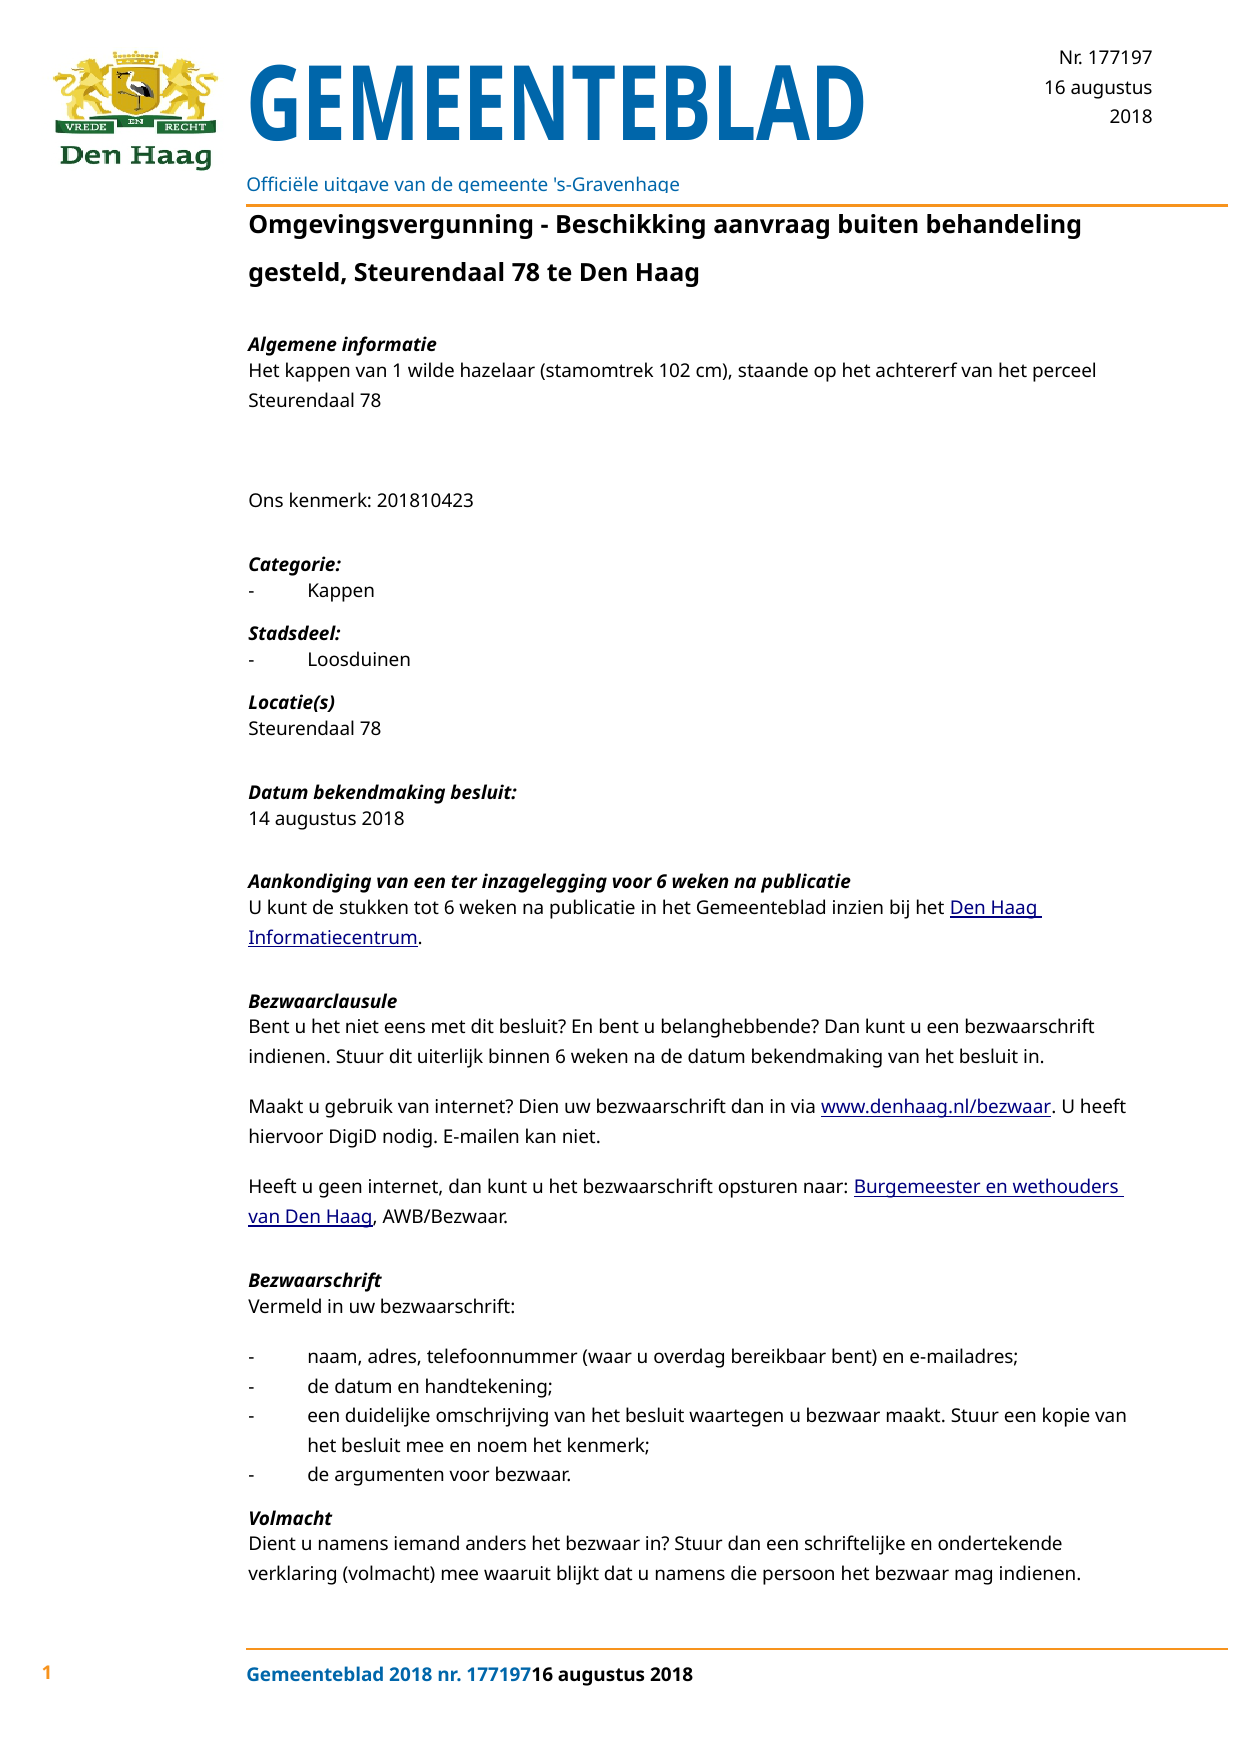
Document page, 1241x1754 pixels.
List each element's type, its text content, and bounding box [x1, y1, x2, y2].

list de argumenten voor bezwaar. [248, 1462, 1152, 1487]
text Volmacht [248, 1505, 1152, 1531]
text Bezwaarclausule [248, 988, 1152, 1014]
text Het kappen van 1 wilde hazelaar (stamomtrek 102 cm), staande op het achtererf van het perceel Steurendaal 78 [248, 357, 1152, 412]
text Algemene informatie [248, 331, 1152, 357]
list Kappen [248, 577, 1152, 603]
list de datum en handtekening; [248, 1373, 1152, 1399]
text Omgevingsvergunning - Beschikking aanvraag buiten behandeling gesteld, Steurendaal 78 te Den Haag [248, 207, 1152, 288]
text Stadsdeel: [248, 620, 1152, 646]
list Loosduinen [248, 646, 1152, 672]
text Ons kenmerk: 201810423 [248, 488, 1152, 513]
text Categorie: [248, 552, 1152, 577]
text Aankondiging van een ter inzagelegging voor 6 weken na publicatie [248, 869, 1152, 894]
text U kunt de stukken tot 6 weken na publicatie in het Gemeenteblad inzien bij het Den Haag Informatiecentrum. [248, 894, 1152, 950]
text Vermeld in uw bezwaarschrift: [248, 1293, 1152, 1319]
text Maakt u gebruik van internet? Dien uw bezwaarschrift dan in via www.denhaag.nl/bezwaar. U heeft hiervoor DigiD nodig. E-mailen kan niet. [248, 1094, 1152, 1149]
picture [41, 47, 231, 172]
text 14 augustus 2018 [248, 805, 1152, 830]
text Bent u het niet eens met dit besluit? En bent u belanghebbende? Dan kunt u een bezwaarschrift indienen. Stuur dit uiterlijk binnen 6 weken na de datum bekendmaking van het besluit in. [248, 1014, 1152, 1069]
text Datum bekendmaking besluit: [248, 779, 1152, 805]
text Locatie(s) [248, 689, 1152, 715]
text Heeft u geen internet, dan kunt u het bezwaarschrift opsturen naar: Burgemeester en wethouders van Den Haag, AWB/Bezwaar. [248, 1174, 1152, 1229]
text Bezwaarschrift [248, 1267, 1152, 1293]
text Dient u namens iemand anders het bezwaar in? Stuur dan een schriftelijke en ondertekende verklaring (volmacht) mee waaruit blijkt dat u namens die persoon het bezwaar mag indienen. [248, 1531, 1152, 1586]
text Steurendaal 78 [248, 715, 1152, 741]
list een duidelijke omschrijving van het besluit waartegen u bezwaar maakt. Stuur een kopie van het besluit mee en noem het kenmerk; [248, 1402, 1152, 1458]
list naam, adres, telefoonnummer (waar u overdag bereikbaar bent) en e-mailadres; [248, 1343, 1152, 1369]
